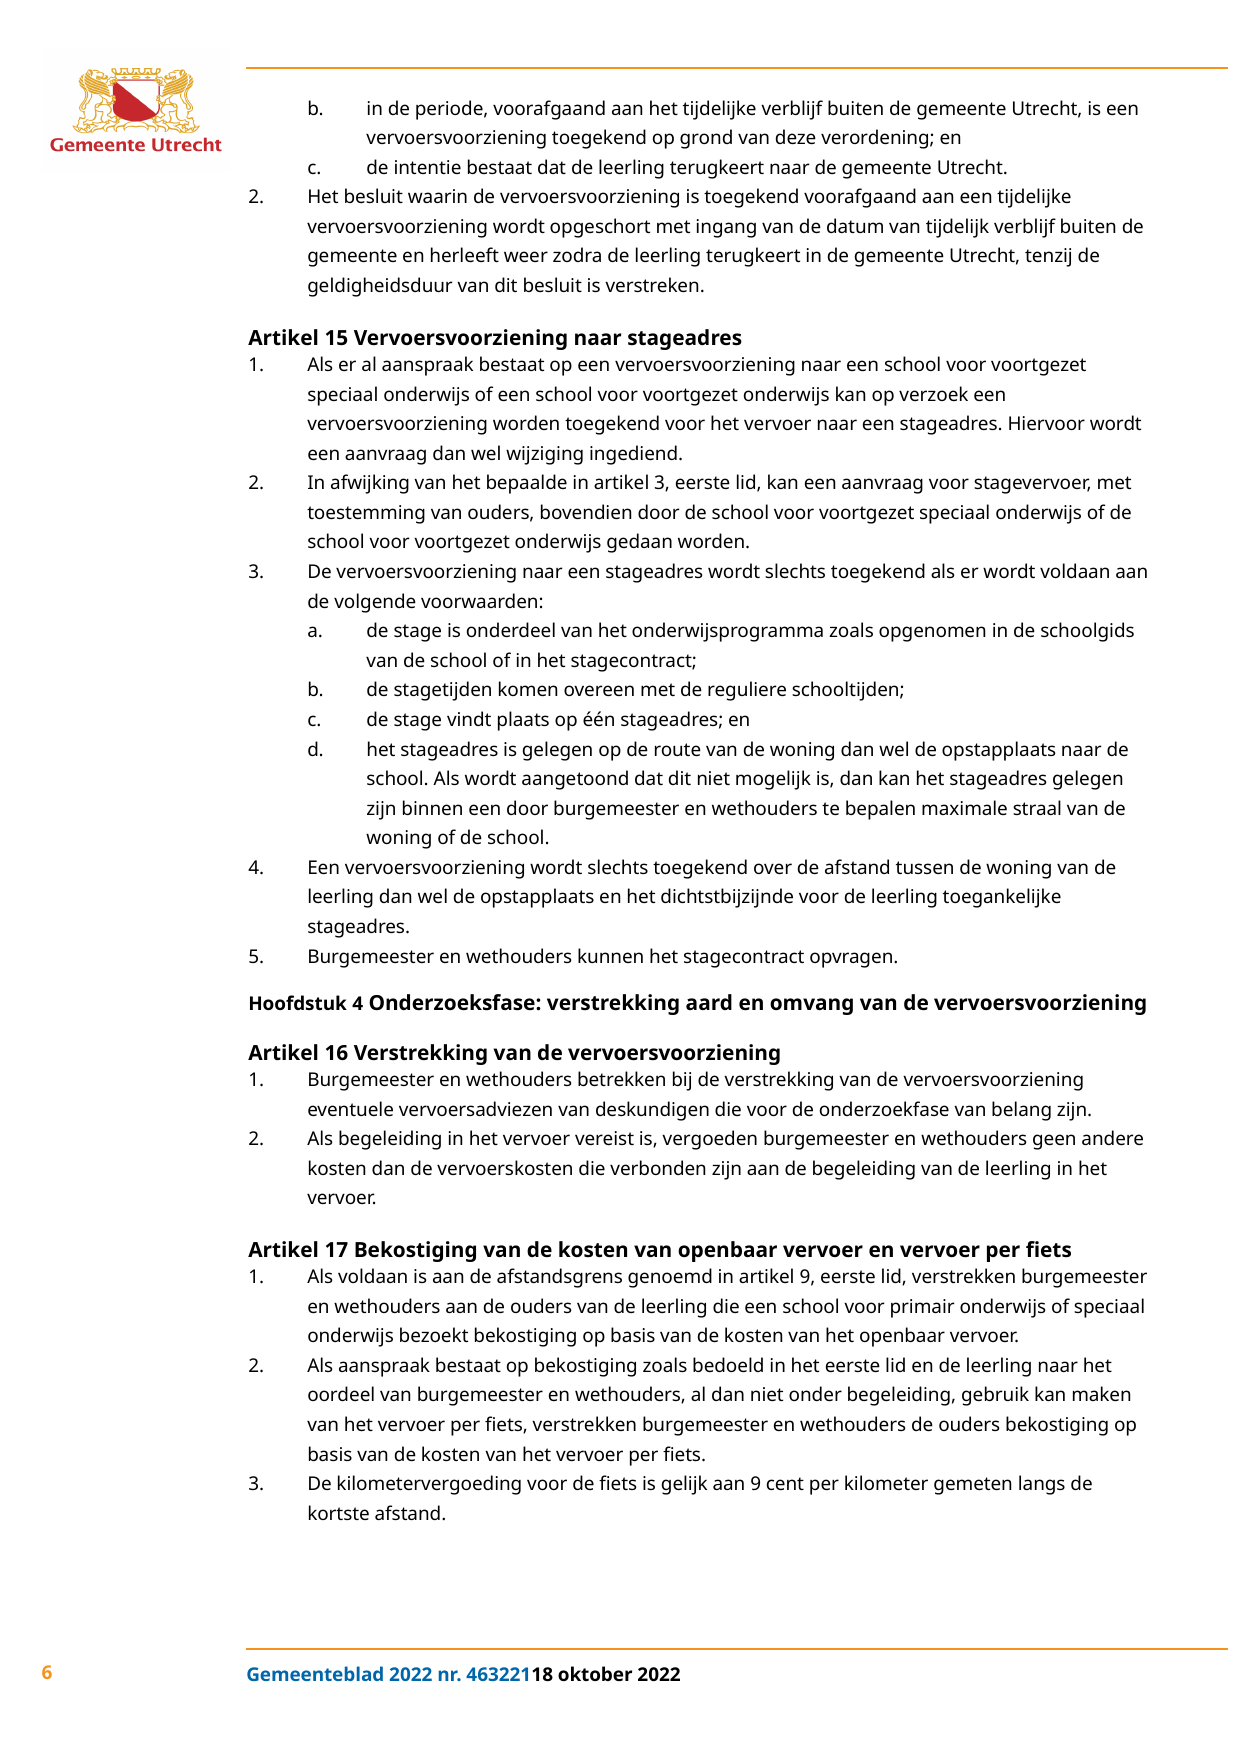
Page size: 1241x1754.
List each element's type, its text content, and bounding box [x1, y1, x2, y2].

text Artikel 15 Vervoersvoorziening naar stageadres [248, 323, 1152, 351]
list de stagetijden komen overeen met de reguliere schooltijden; [307, 677, 1152, 702]
list de stage is onderdeel van het onderwijsprogramma zoals opgenomen in de schoolgids van de school of in het stagecontract; [307, 617, 1152, 673]
list Als er al aanspraak bestaat op een vervoersvoorziening naar een school voor voortgezet speciaal onderwijs of een school voor voortgezet onderwijs kan op verzoek een vervoersvoorziening worden toegekend voor het vervoer naar een stageadres. Hiervoor wordt een aanvraag dan wel wijziging ingediend. [248, 351, 1152, 466]
list De vervoersvoorziening naar een stageadres wordt slechts toegekend als er wordt voldaan aan de volgende voorwaarden: [248, 558, 1152, 613]
list Als voldaan is aan de afstandsgrens genoemd in artikel 9, eerste lid, verstrekken burgemeester en wethouders aan de ouders van de leerling die een school voor primair onderwijs of speciaal onderwijs bezoekt bekostiging op basis van de kosten van het openbaar vervoer. [248, 1263, 1152, 1348]
list Burgemeester en wethouders betrekken bij de verstrekking van de vervoersvoorziening eventuele vervoersadviezen van deskundigen die voor de onderzoekfase van belang zijn. [248, 1066, 1152, 1121]
list het stageadres is gelegen op de route van de woning dan wel de opstapplaats naar de school. Als wordt aangetoond dat dit niet mogelijk is, dan kan het stageadres gelegen zijn binnen een door burgemeester en wethouders te bepalen maximale straal van de woning of de school. [307, 736, 1152, 850]
list de intentie bestaat dat de leerling terugkeert naar de gemeente Utrecht. [307, 154, 1152, 180]
list Als begeleiding in het vervoer vereist is, vergoeden burgemeester en wethouders geen andere kosten dan de vervoerskosten die verbonden zijn aan de begeleiding van de leerling in het vervoer. [248, 1125, 1152, 1210]
list De kilometervergoeding voor de fiets is gelijk aan 9 cent per kilometer gemeten langs de kortste afstand. [248, 1470, 1152, 1526]
list In afwijking van het bepaalde in artikel 3, eerste lid, kan een aanvraag voor stagevervoer, met toestemming van ouders, bovendien door de school voor voortgezet speciaal onderwijs of de school voor voortgezet onderwijs gedaan worden. [248, 469, 1152, 554]
picture [41, 47, 231, 172]
text Hoofdstuk 4 Onderzoeksfase: verstrekking aard en omvang van de vervoersvoorziening [248, 988, 1152, 1017]
list in de periode, voorafgaand aan het tijdelijke verblijf buiten de gemeente Utrecht, is een vervoersvoorziening toegekend op grond van deze verordening; en [307, 95, 1152, 150]
list Burgemeester en wethouders kunnen het stagecontract opvragen. [248, 943, 1152, 968]
list de stage vindt plaats op één stageadres; en [307, 706, 1152, 732]
list Als aanspraak bestaat op bekostiging zoals bedoeld in het eerste lid en de leerling naar het oordeel van burgemeester en wethouders, al dan niet onder begeleiding, gebruik kan maken van het vervoer per fiets, verstrekken burgemeester en wethouders de ouders bekostiging op basis van de kosten van het vervoer per fiets. [248, 1352, 1152, 1467]
list Een vervoersvoorziening wordt slechts toegekend over de afstand tussen de woning van de leerling dan wel de opstapplaats en het dichtstbijzijnde voor de leerling toegankelijke stageadres. [248, 854, 1152, 939]
list Het besluit waarin de vervoersvoorziening is toegekend voorafgaand aan een tijdelijke vervoersvoorziening wordt opgeschort met ingang van de datum van tijdelijk verblijf buiten de gemeente en herleeft weer zodra de leerling terugkeert in de gemeente Utrecht, tenzij de geldigheidsduur van dit besluit is verstreken. [248, 183, 1152, 298]
text Artikel 17 Bekostiging van de kosten van openbaar vervoer en vervoer per fiets [248, 1235, 1152, 1263]
text Artikel 16 Verstrekking van de vervoersvoorziening [248, 1038, 1152, 1066]
